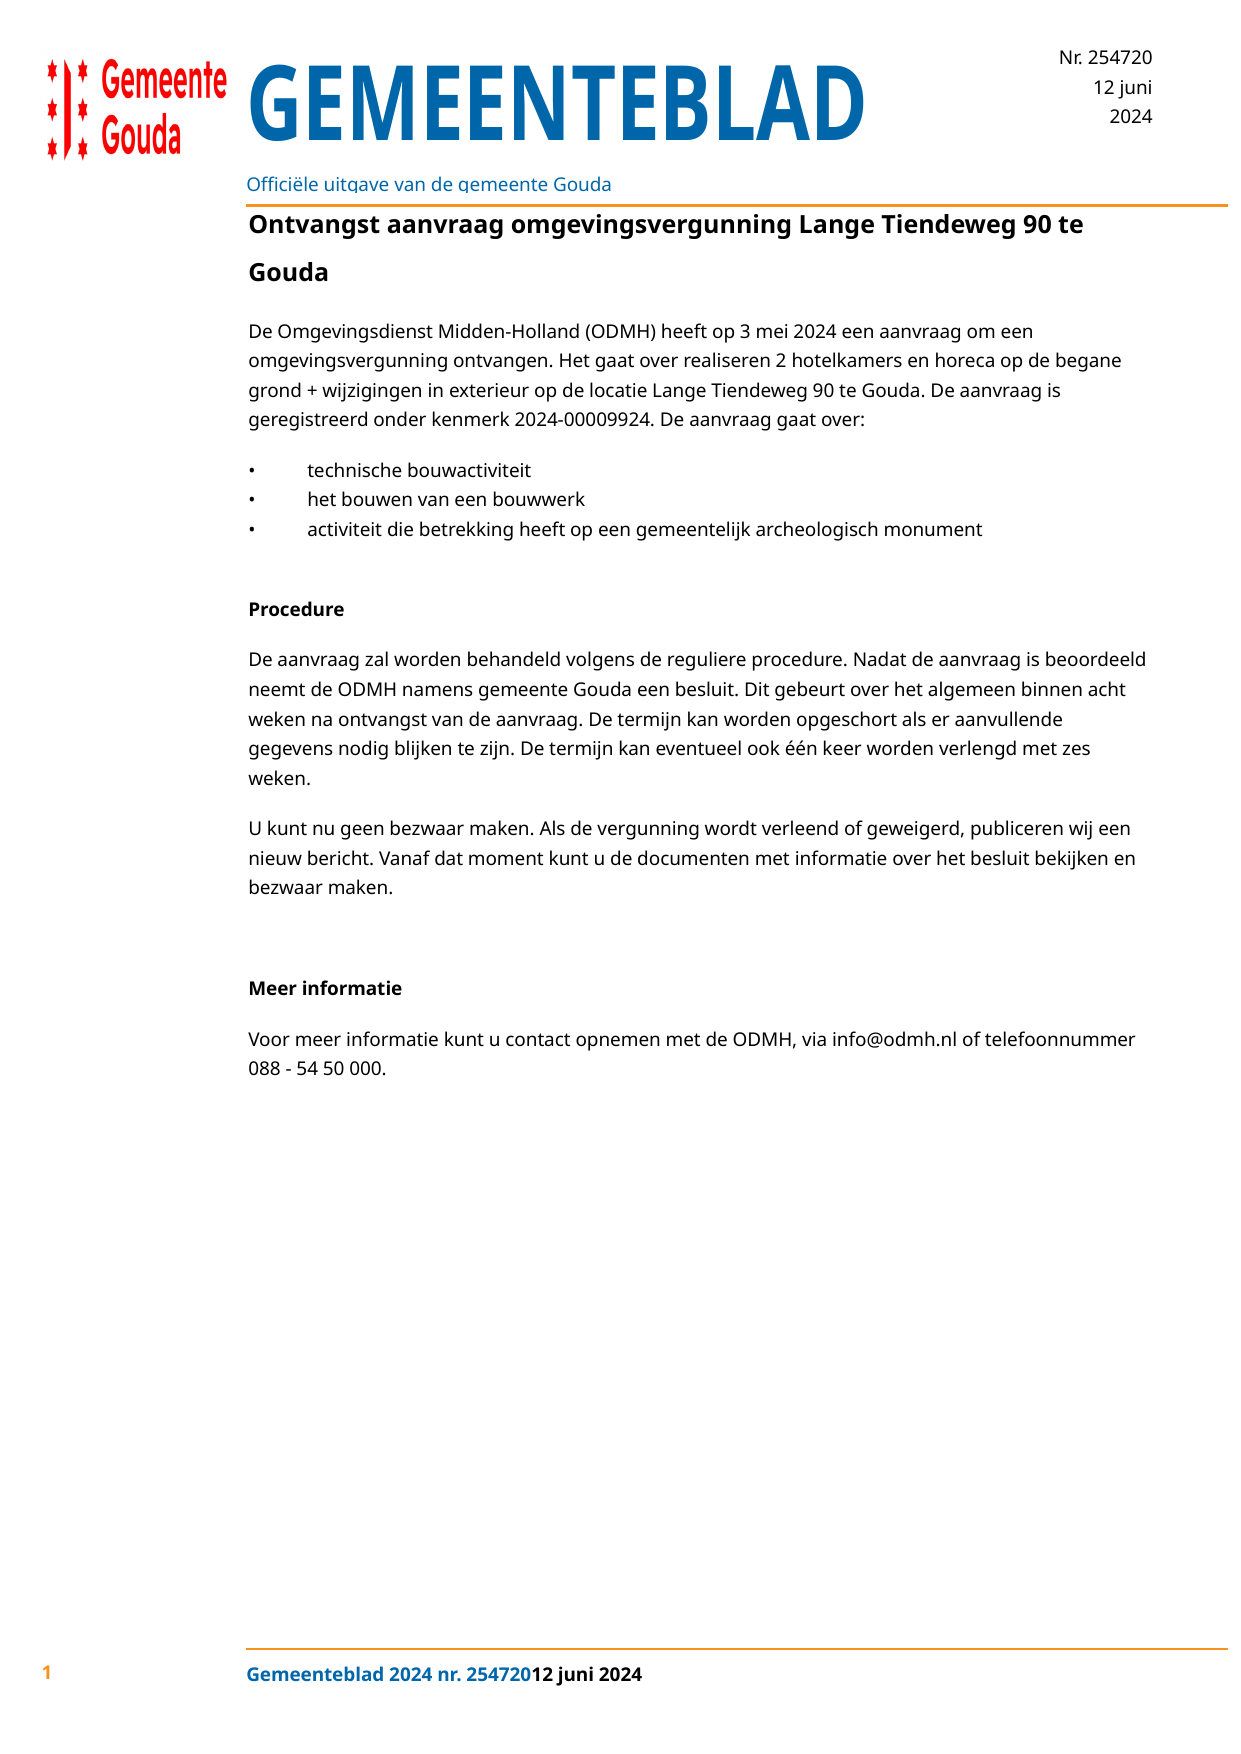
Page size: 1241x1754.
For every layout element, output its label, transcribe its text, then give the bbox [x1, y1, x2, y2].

text Procedure [248, 596, 1152, 622]
list activiteit die betrekking heeft op een gemeentelijk archeologisch monument [248, 516, 1152, 542]
list technische bouwactiviteit [248, 457, 1152, 483]
text Meer informatie [248, 975, 1152, 1001]
text De aanvraag zal worden behandeld volgens de reguliere procedure. Nadat de aanvraag is beoordeeld neemt de ODMH namens gemeente Gouda een besluit. Dit gebeurt over het algemeen binnen acht weken na ontvangst van de aanvraag. De termijn kan worden opgeschort als er aanvullende gegevens nodig blijken te zijn. De termijn kan eventueel ook één keer worden verlengd met zes weken. [248, 647, 1152, 791]
text Voor meer informatie kunt u contact opnemen met de ODMH, via info@odmh.nl of telefoonnummer 088 - 54 50 000. [248, 1026, 1152, 1081]
list het bouwen van een bouwwerk [248, 487, 1152, 512]
text De Omgevingsdienst Midden-Holland (ODMH) heeft op 3 mei 2024 een aanvraag om een omgevingsvergunning ontvangen. Het gaat over realiseren 2 hotelkamers en horeca op de begane grond + wijzigingen in exterieur op de locatie Lange Tiendeweg 90 te Gouda. De aanvraag is geregistreerd onder kenmerk 2024-00009924. De aanvraag gaat over: [248, 318, 1152, 432]
text Ontvangst aanvraag omgevingsvergunning Lange Tiendeweg 90 te Gouda [248, 207, 1152, 288]
picture [41, 47, 231, 172]
text U kunt nu geen bezwaar maken. Als de vergunning wordt verleend of geweigerd, publiceren wij een nieuw bericht. Vanaf dat moment kunt u de documenten met informatie over het besluit bekijken en bezwaar maken. [248, 815, 1152, 900]
